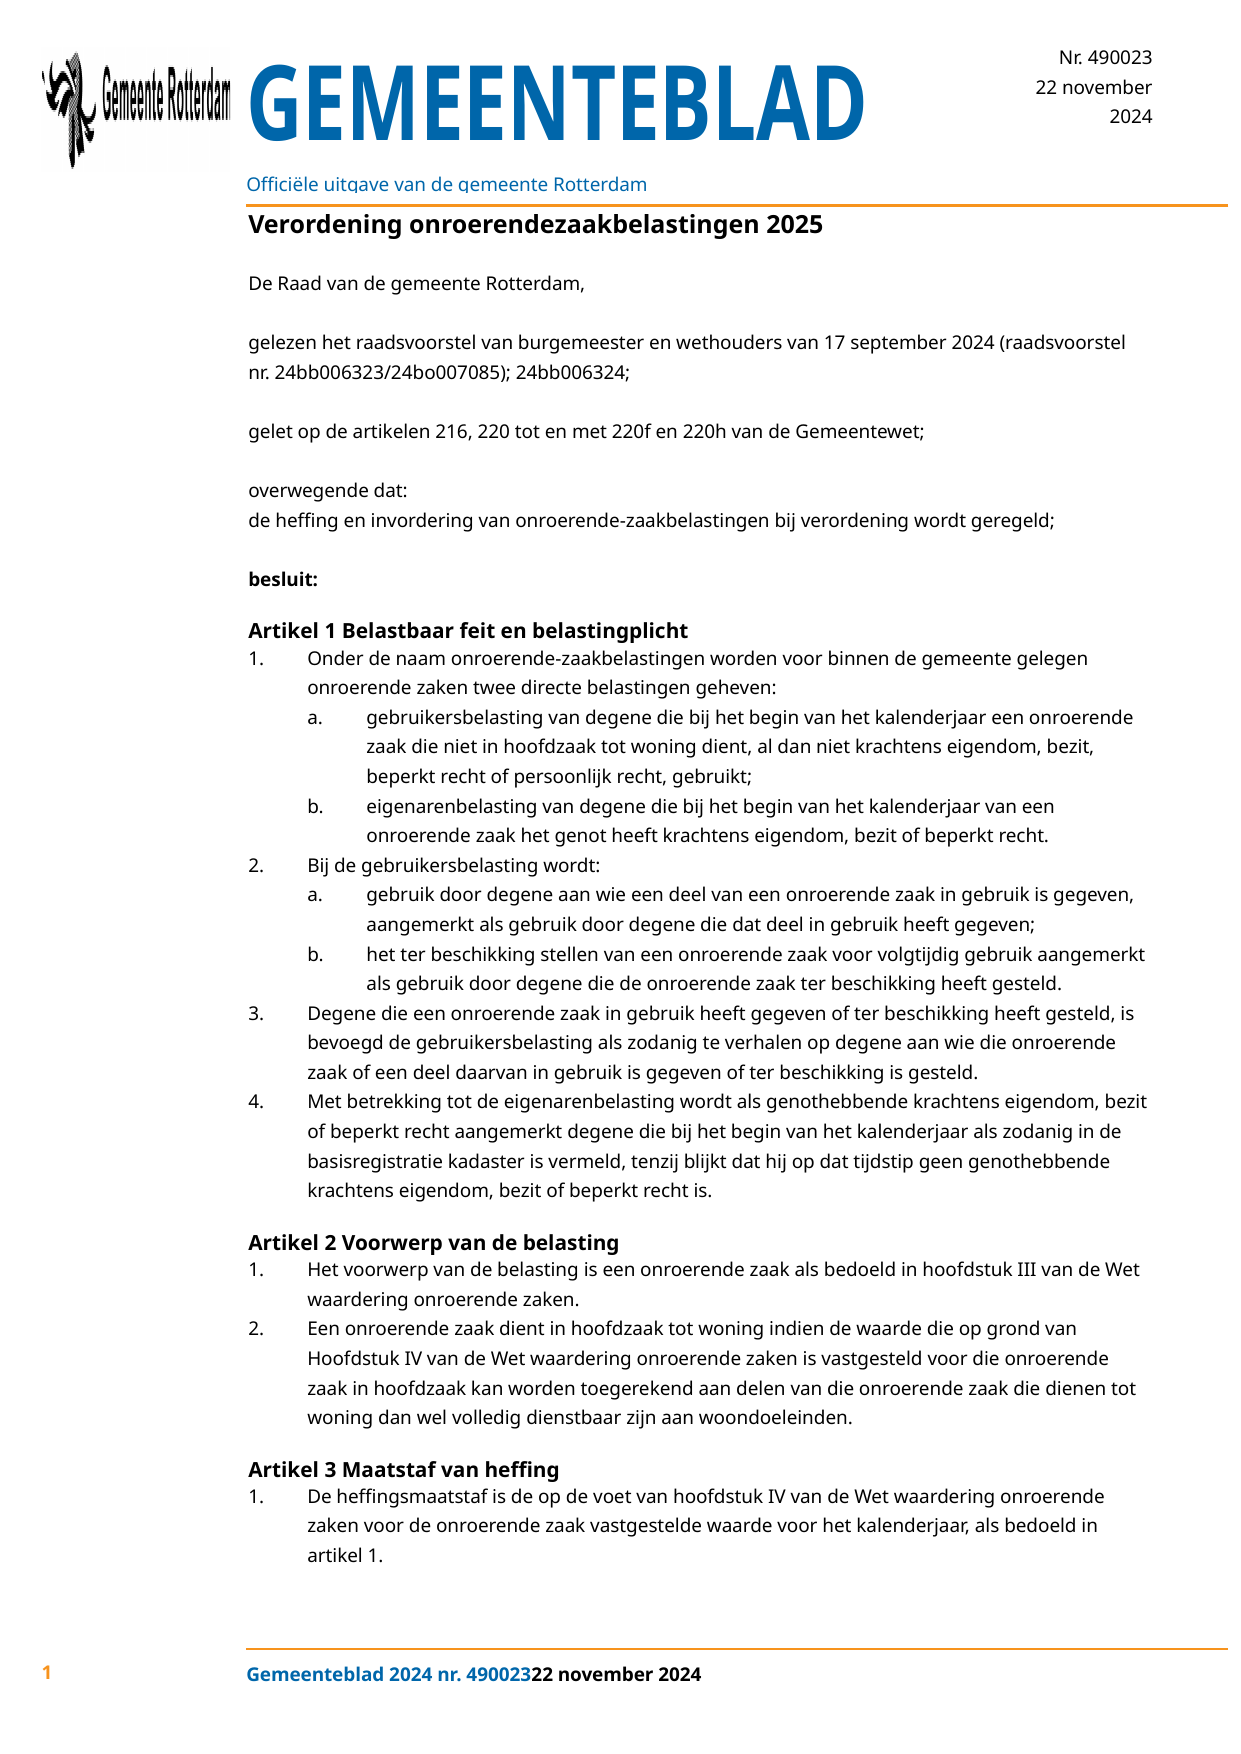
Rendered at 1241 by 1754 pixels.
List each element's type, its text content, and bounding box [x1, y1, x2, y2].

text besluit: [248, 566, 1152, 592]
list Met betrekking tot de eigenarenbelasting wordt als genothebbende krachtens eigendom, bezit of beperkt recht aangemerkt degene die bij het begin van het kalenderjaar als zodanig in de basisregistratie kadaster is vermeld, tenzij blijkt dat hij op dat tijdstip geen genothebbende krachtens eigendom, bezit of beperkt recht is. [248, 1089, 1152, 1203]
text Artikel 2 Voorwerp van de belasting [248, 1228, 1152, 1256]
picture [41, 47, 231, 172]
list Onder de naam onroerende-zaakbelastingen worden voor binnen de gemeente gelegen onroerende zaken twee directe belastingen geheven: [248, 645, 1152, 700]
text Verordening onroerendezaakbelastingen 2025 [248, 207, 1152, 241]
list het ter beschikking stellen van een onroerende zaak voor volgtijdig gebruik aangemerkt als gebruik door degene die de onroerende zaak ter beschikking heeft gesteld. [307, 941, 1152, 996]
text overwegende dat: [248, 477, 1152, 503]
text gelet op de artikelen 216, 220 tot en met 220f en 220h van de Gemeentewet; [248, 418, 1152, 444]
text de heffing en invordering van onroerende-zaakbelastingen bij verordening wordt geregeld; [248, 507, 1152, 533]
list De heffingsmaatstaf is de op de voet van hoofdstuk IV van de Wet waardering onroerende zaken voor de onroerende zaak vastgestelde waarde voor het kalenderjaar, als bedoeld in artikel 1. [248, 1483, 1152, 1568]
text Artikel 1 Belastbaar feit en belastingplicht [248, 617, 1152, 645]
list eigenarenbelasting van degene die bij het begin van het kalenderjaar van een onroerende zaak het genot heeft krachtens eigendom, bezit of beperkt recht. [307, 793, 1152, 848]
list Degene die een onroerende zaak in gebruik heeft gegeven of ter beschikking heeft gesteld, is bevoegd de gebruikersbelasting als zodanig te verhalen op degene aan wie die onroerende zaak of een deel daarvan in gebruik is gegeven of ter beschikking is gesteld. [248, 1000, 1152, 1085]
text gelezen het raadsvoorstel van burgemeester en wethouders van 17 september 2024 (raadsvoorstel nr. 24bb006323/24bo007085); 24bb006324; [248, 329, 1152, 385]
list Een onroerende zaak dient in hoofdzaak tot woning indien de waarde die op grond van Hoofdstuk IV van de Wet waardering onroerende zaken is vastgesteld voor die onroerende zaak in hoofdzaak kan worden toegerekend aan delen van die onroerende zaak die dienen tot woning dan wel volledig dienstbaar zijn aan woondoeleinden. [248, 1316, 1152, 1430]
list gebruik door degene aan wie een deel van een onroerende zaak in gebruik is gegeven, aangemerkt als gebruik door degene die dat deel in gebruik heeft gegeven; [307, 882, 1152, 937]
list Bij de gebruikersbelasting wordt: [248, 852, 1152, 878]
list gebruikersbelasting van degene die bij het begin van het kalenderjaar een onroerende zaak die niet in hoofdzaak tot woning dient, al dan niet krachtens eigendom, bezit, beperkt recht of persoonlijk recht, gebruikt; [307, 704, 1152, 789]
list Het voorwerp van de belasting is een onroerende zaak als bedoeld in hoofdstuk III van de Wet waardering onroerende zaken. [248, 1256, 1152, 1312]
text Artikel 3 Maatstaf van heffing [248, 1455, 1152, 1483]
text De Raad van de gemeente Rotterdam, [248, 270, 1152, 296]
